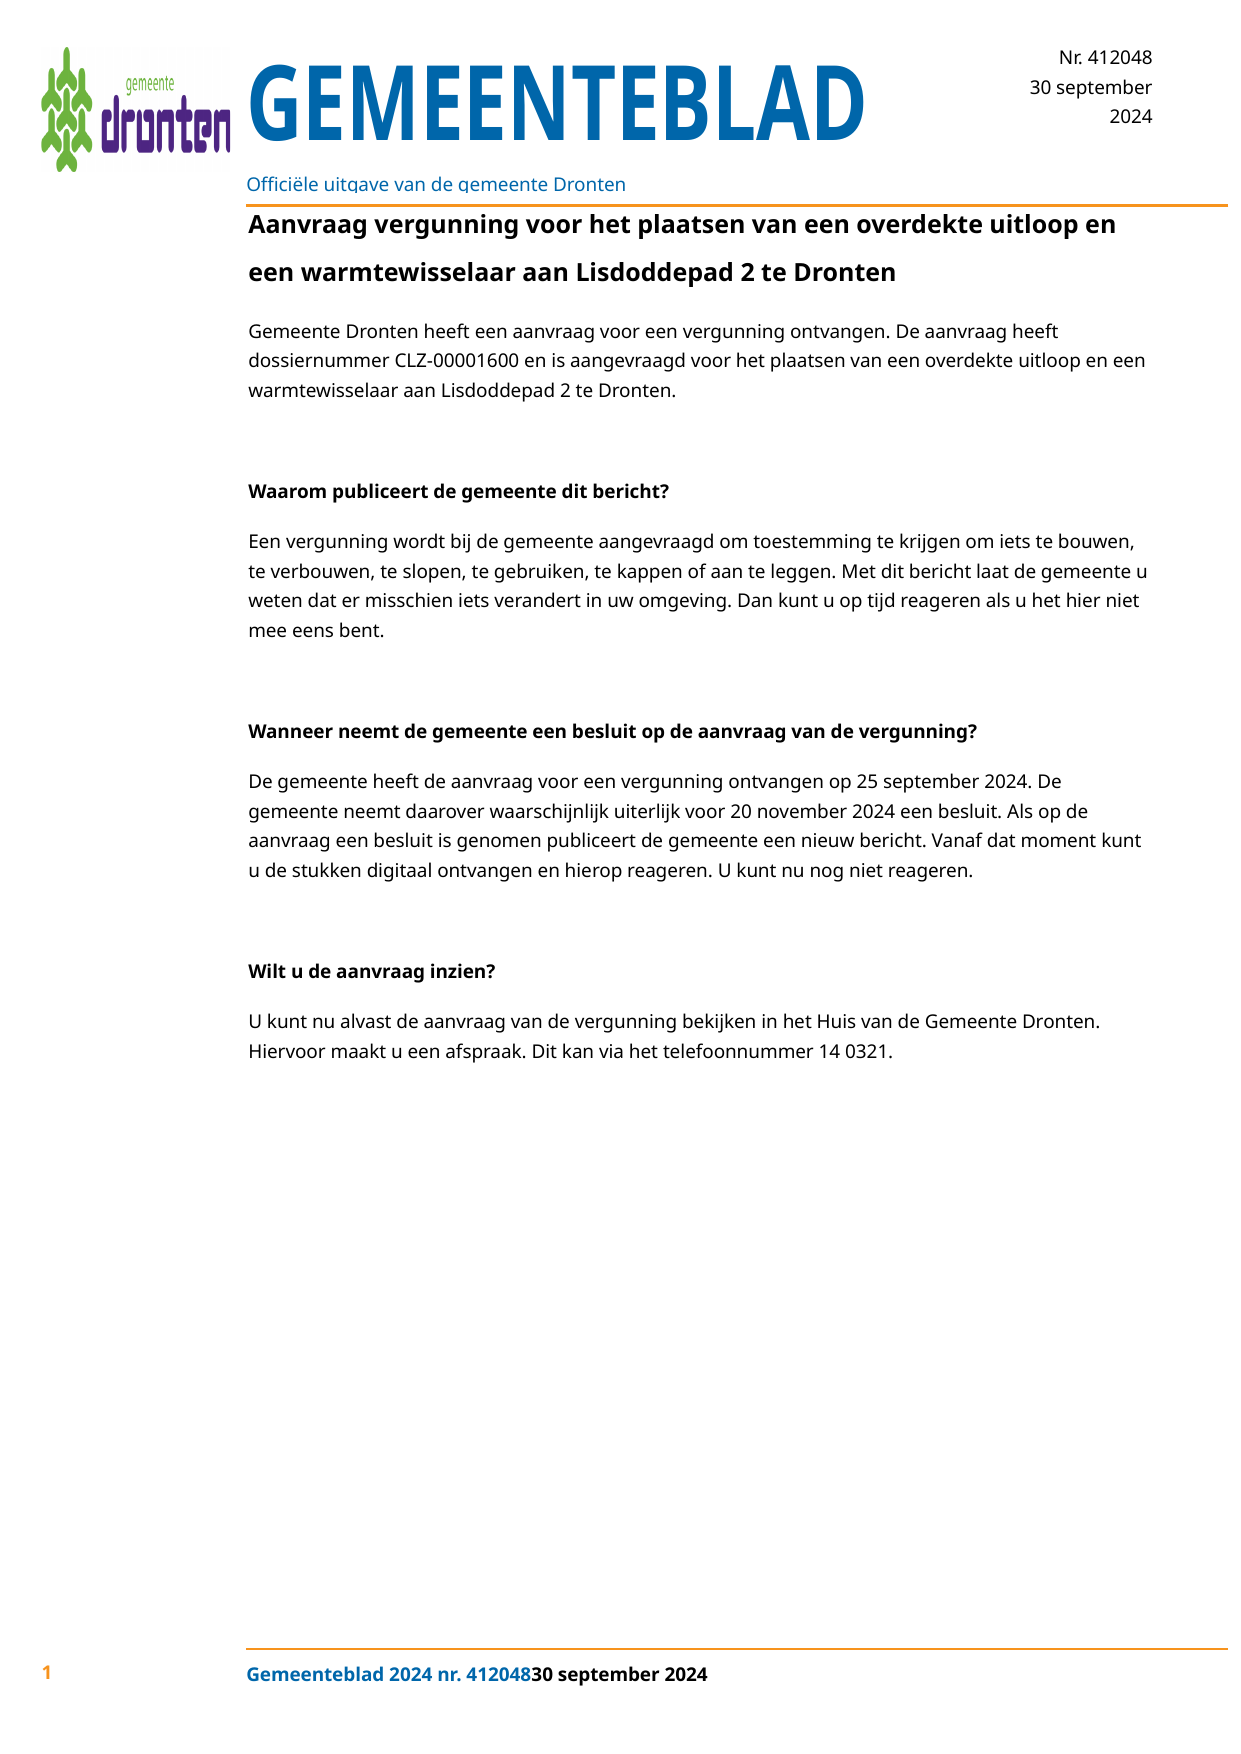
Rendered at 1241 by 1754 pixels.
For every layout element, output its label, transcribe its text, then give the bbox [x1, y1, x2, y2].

text Aanvraag vergunning voor het plaatsen van een overdekte uitloop en een warmtewisselaar aan Lisdoddepad 2 te Dronten [248, 207, 1152, 288]
text Wilt u de aanvraag inzien? [248, 958, 1152, 984]
text De gemeente heeft de aanvraag voor een vergunning ontvangen op 25 september 2024. De gemeente neemt daarover waarschijnlijk uiterlijk voor 20 november 2024 een besluit. Als op de aanvraag een besluit is genomen publiceert de gemeente een nieuw bericht. Vanaf dat moment kunt u de stukken digitaal ontvangen en hierop reageren. U kunt nu nog niet reageren. [248, 768, 1152, 883]
text Wanneer neemt de gemeente een besluit op de aanvraag van de vergunning? [248, 718, 1152, 744]
text U kunt nu alvast de aanvraag van de vergunning bekijken in het Huis van de Gemeente Dronten. Hiervoor maakt u een afspraak. Dit kan via het telefoonnummer 14 0321. [248, 1008, 1152, 1064]
text Een vergunning wordt bij de gemeente aangevraagd om toestemming te krijgen om iets te bouwen, te verbouwen, te slopen, te gebruiken, te kappen of aan te leggen. Met dit bericht laat de gemeente u weten dat er misschien iets verandert in uw omgeving. Dan kunt u op tijd reageren als u het hier niet mee eens bent. [248, 528, 1152, 643]
text Gemeente Dronten heeft een aanvraag voor een vergunning ontvangen. De aanvraag heeft dossiernummer CLZ-00001600 en is aangevraagd voor het plaatsen van een overdekte uitloop en een warmtewisselaar aan Lisdoddepad 2 te Dronten. [248, 318, 1152, 403]
text Waarom publiceert de gemeente dit bericht? [248, 478, 1152, 504]
picture [41, 47, 231, 172]
